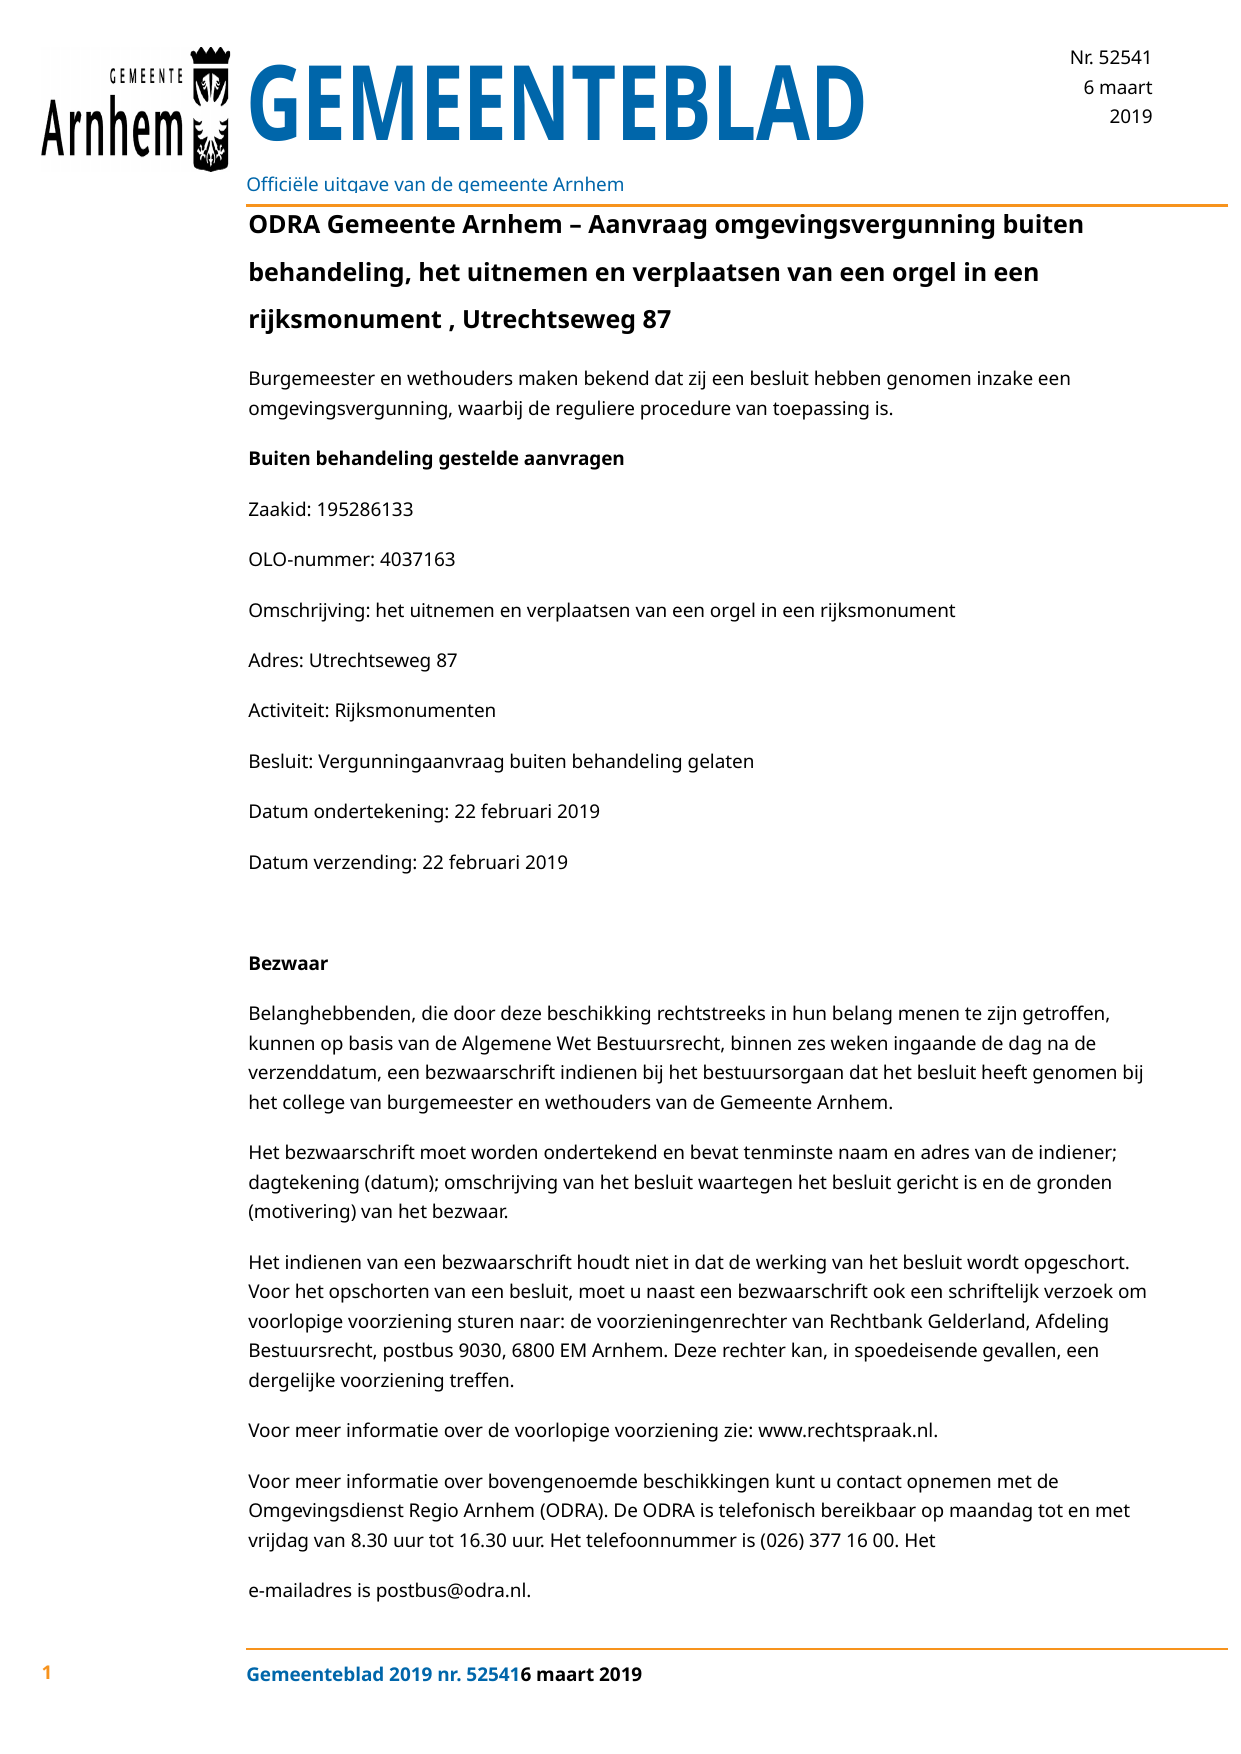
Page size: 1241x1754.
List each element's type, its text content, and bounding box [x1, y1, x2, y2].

text ODRA Gemeente Arnhem – Aanvraag omgevingsvergunning buiten behandeling, het uitnemen en verplaatsen van een orgel in een rijksmonument , Utrechtseweg 87 [248, 207, 1152, 336]
text Burgemeester en wethouders maken bekend dat zij een besluit hebben genomen inzake een omgevingsvergunning, waarbij de reguliere procedure van toepassing is. [248, 366, 1152, 421]
text e-mailadres is postbus@odra.nl. [248, 1578, 1152, 1603]
picture [41, 47, 231, 172]
text Bezwaar [248, 950, 1152, 975]
text Belanghebbenden, die door deze beschikking rechtstreeks in hun belang menen te zijn getroffen, kunnen op basis van de Algemene Wet Bestuursrecht, binnen zes weken ingaande de dag na de verzenddatum, een bezwaarschrift indienen bij het bestuursorgaan dat het besluit heeft genomen bij het college van burgemeester en wethouders van de Gemeente Arnhem. [248, 1000, 1152, 1114]
text Voor meer informatie over de voorlopige voorziening zie: www.rechtspraak.nl. [248, 1418, 1152, 1443]
text Besluit: Vergunningaanvraag buiten behandeling gelaten [248, 748, 1152, 774]
text Datum verzending: 22 februari 2019 [248, 849, 1152, 874]
text Buiten behandeling gestelde aanvragen [248, 446, 1152, 471]
text Het bezwaarschrift moet worden ondertekend en bevat tenminste naam en adres van de indiener; dagtekening (datum); omschrijving van het besluit waartegen het besluit gericht is en de gronden (motivering) van het bezwaar. [248, 1139, 1152, 1224]
text Zaakid: 195286133 [248, 496, 1152, 522]
text Activiteit: Rijksmonumenten [248, 698, 1152, 723]
text Het indienen van een bezwaarschrift houdt niet in dat de werking van het besluit wordt opgeschort. Voor het opschorten van een besluit, moet u naast een bezwaarschrift ook een schriftelijk verzoek om voorlopige voorziening sturen naar: de voorzieningenrechter van Rechtbank Gelderland, Afdeling Bestuursrecht, postbus 9030, 6800 EM Arnhem. Deze rechter kan, in spoedeisende gevallen, een dergelijke voorziening treffen. [248, 1249, 1152, 1393]
text Omschrijving: het uitnemen en verplaatsen van een orgel in een rijksmonument [248, 597, 1152, 622]
text OLO-nummer: 4037163 [248, 546, 1152, 572]
text Voor meer informatie over bovengenoemde beschikkingen kunt u contact opnemen met de Omgevingsdienst Regio Arnhem (ODRA). De ODRA is telefonisch bereikbaar op maandag tot en met vrijdag van 8.30 uur tot 16.30 uur. Het telefoonnummer is (026) 377 16 00. Het [248, 1468, 1152, 1553]
text Adres: Utrechtseweg 87 [248, 647, 1152, 673]
text Datum ondertekening: 22 februari 2019 [248, 798, 1152, 824]
